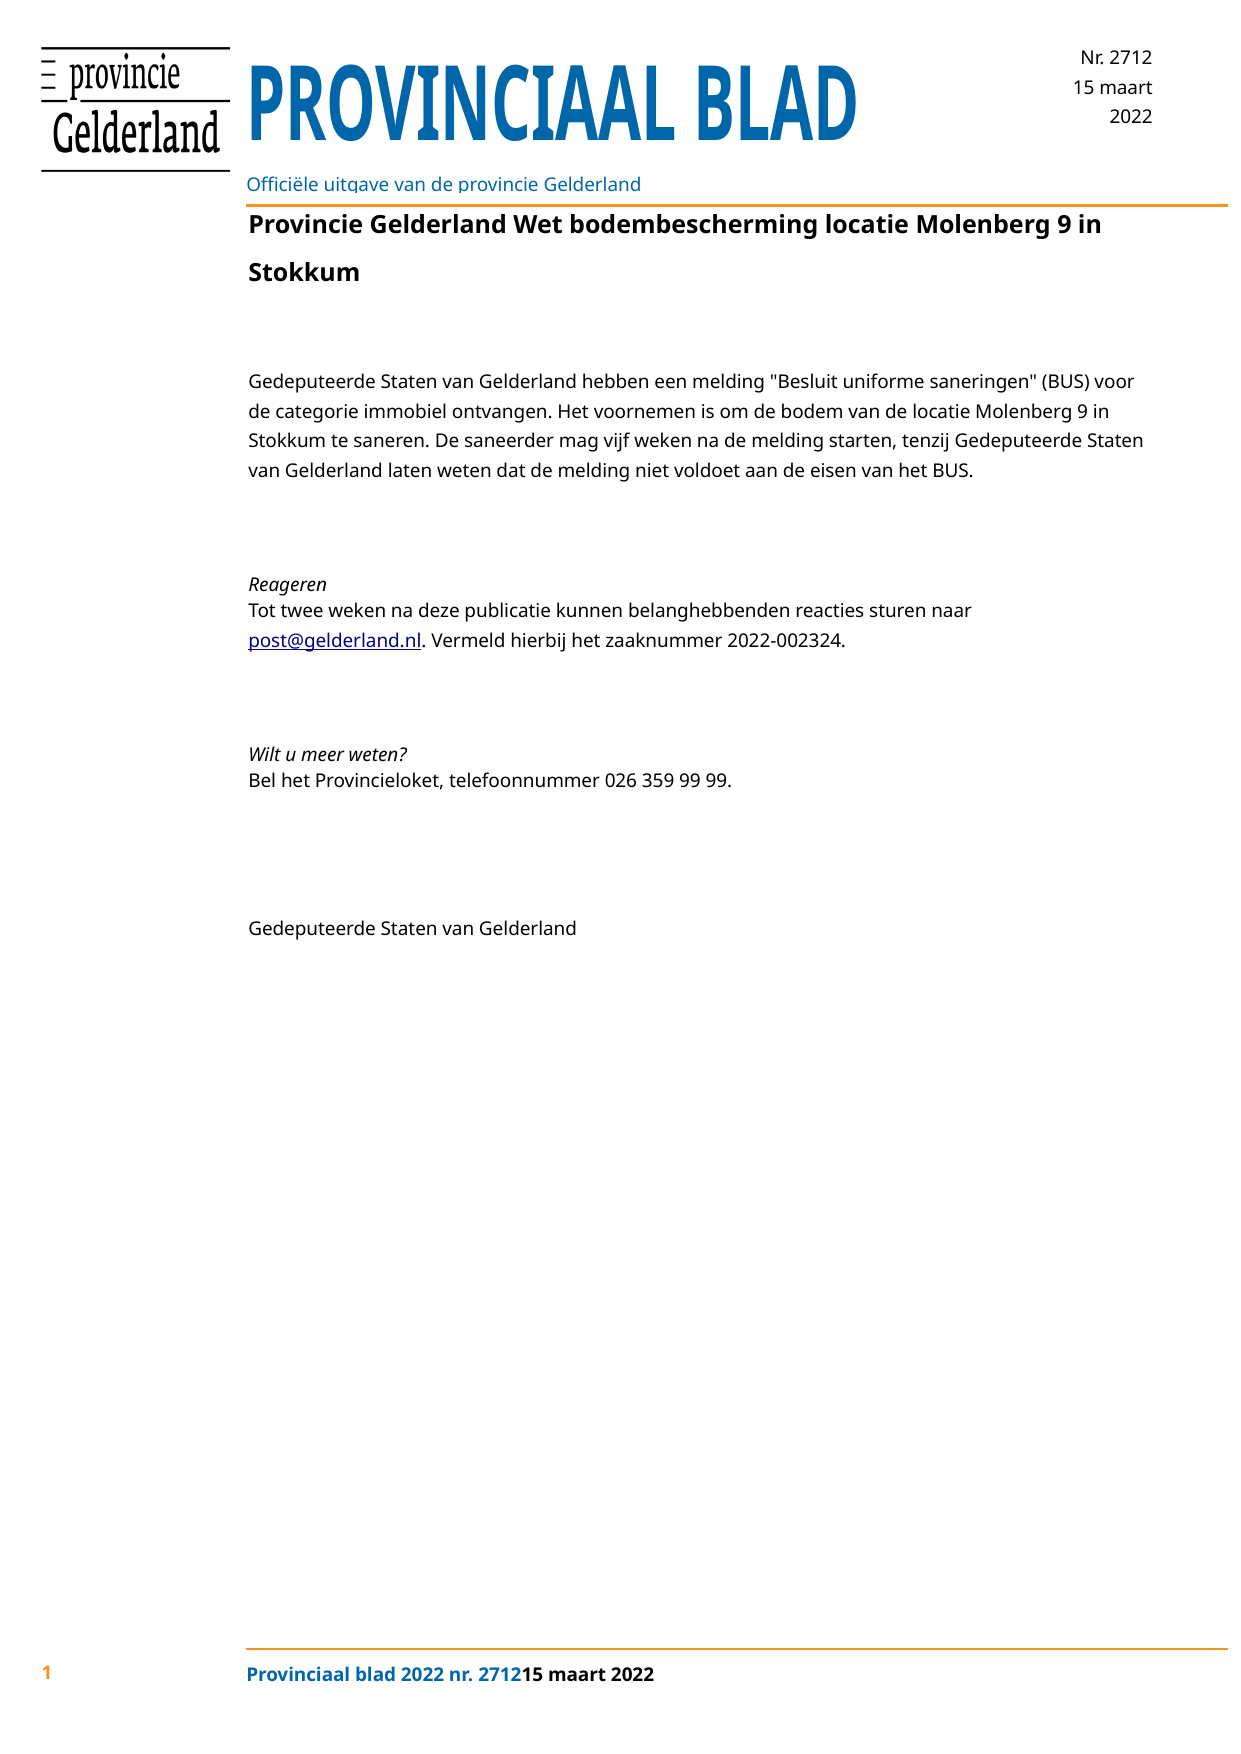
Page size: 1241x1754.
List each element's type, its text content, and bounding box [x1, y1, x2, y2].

text Reageren [248, 571, 1152, 597]
text Gedeputeerde Staten van Gelderland [248, 916, 1152, 941]
text Provincie Gelderland Wet bodembescherming locatie Molenberg 9 in Stokkum [248, 207, 1152, 288]
picture [41, 47, 231, 172]
text Tot twee weken na deze publicatie kunnen belanghebbenden reacties sturen naar post@gelderland.nl. Vermeld hierbij het zaaknummer 2022-002324. [248, 597, 1152, 652]
text Bel het Provincieloket, telefoonnummer 026 359 99 99. [248, 767, 1152, 793]
text Gedeputeerde Staten van Gelderland hebben een melding "Besluit uniforme saneringen" (BUS) voor de categorie immobiel ontvangen. Het voornemen is om de bodem van de locatie Molenberg 9 in Stokkum te saneren. De saneerder mag vijf weken na de melding starten, tenzij Gedeputeerde Staten van Gelderland laten weten dat de melding niet voldoet aan de eisen van het BUS. [248, 368, 1152, 483]
text Wilt u meer weten? [248, 741, 1152, 767]
